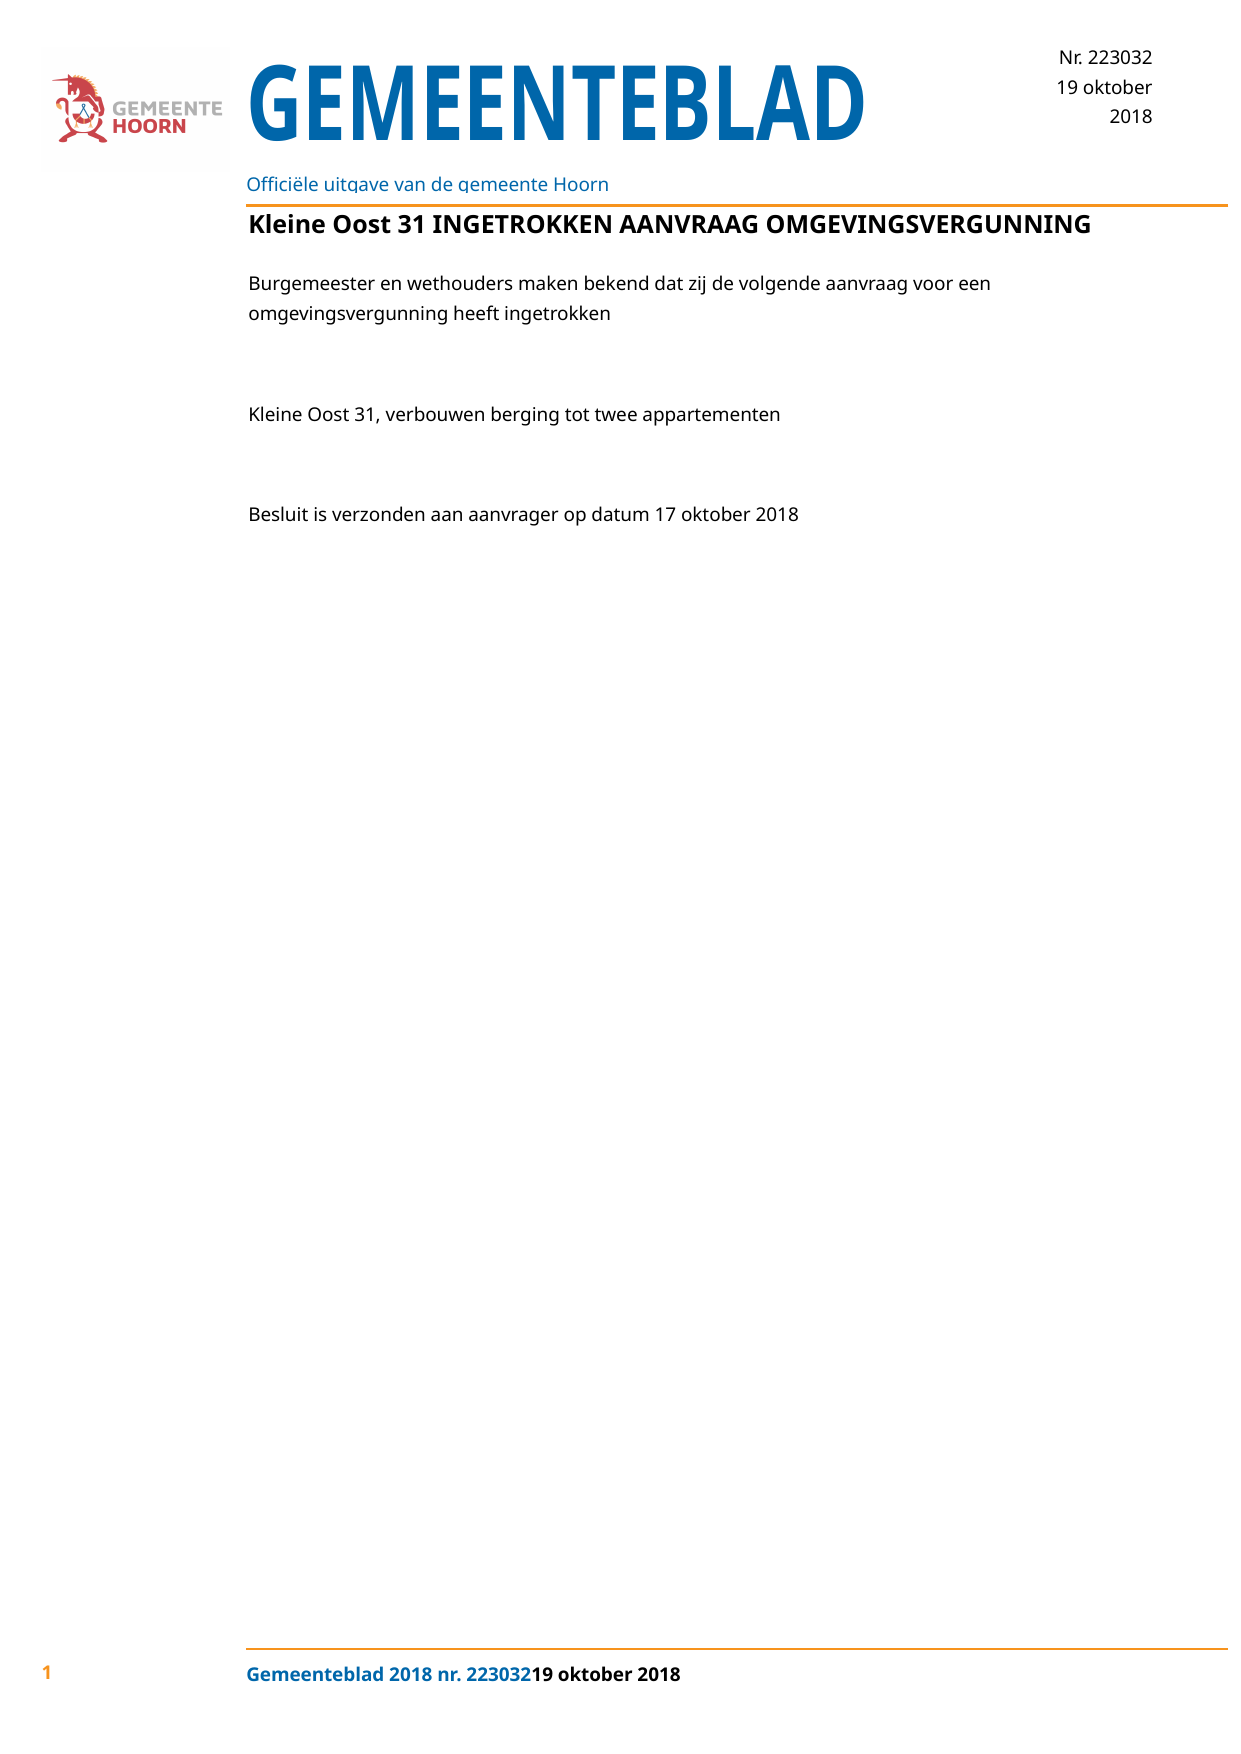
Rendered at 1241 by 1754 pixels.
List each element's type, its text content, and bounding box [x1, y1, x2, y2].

picture [41, 47, 231, 172]
text Kleine Oost 31 INGETROKKEN AANVRAAG OMGEVINGSVERGUNNING [248, 207, 1152, 241]
text Besluit is verzonden aan aanvrager op datum 17 oktober 2018 [248, 502, 1152, 527]
text Burgemeester en wethouders maken bekend dat zij de volgende aanvraag voor een omgevingsvergunning heeft ingetrokken [248, 270, 1152, 326]
text Kleine Oost 31, verbouwen berging tot twee appartementen [248, 401, 1152, 426]
